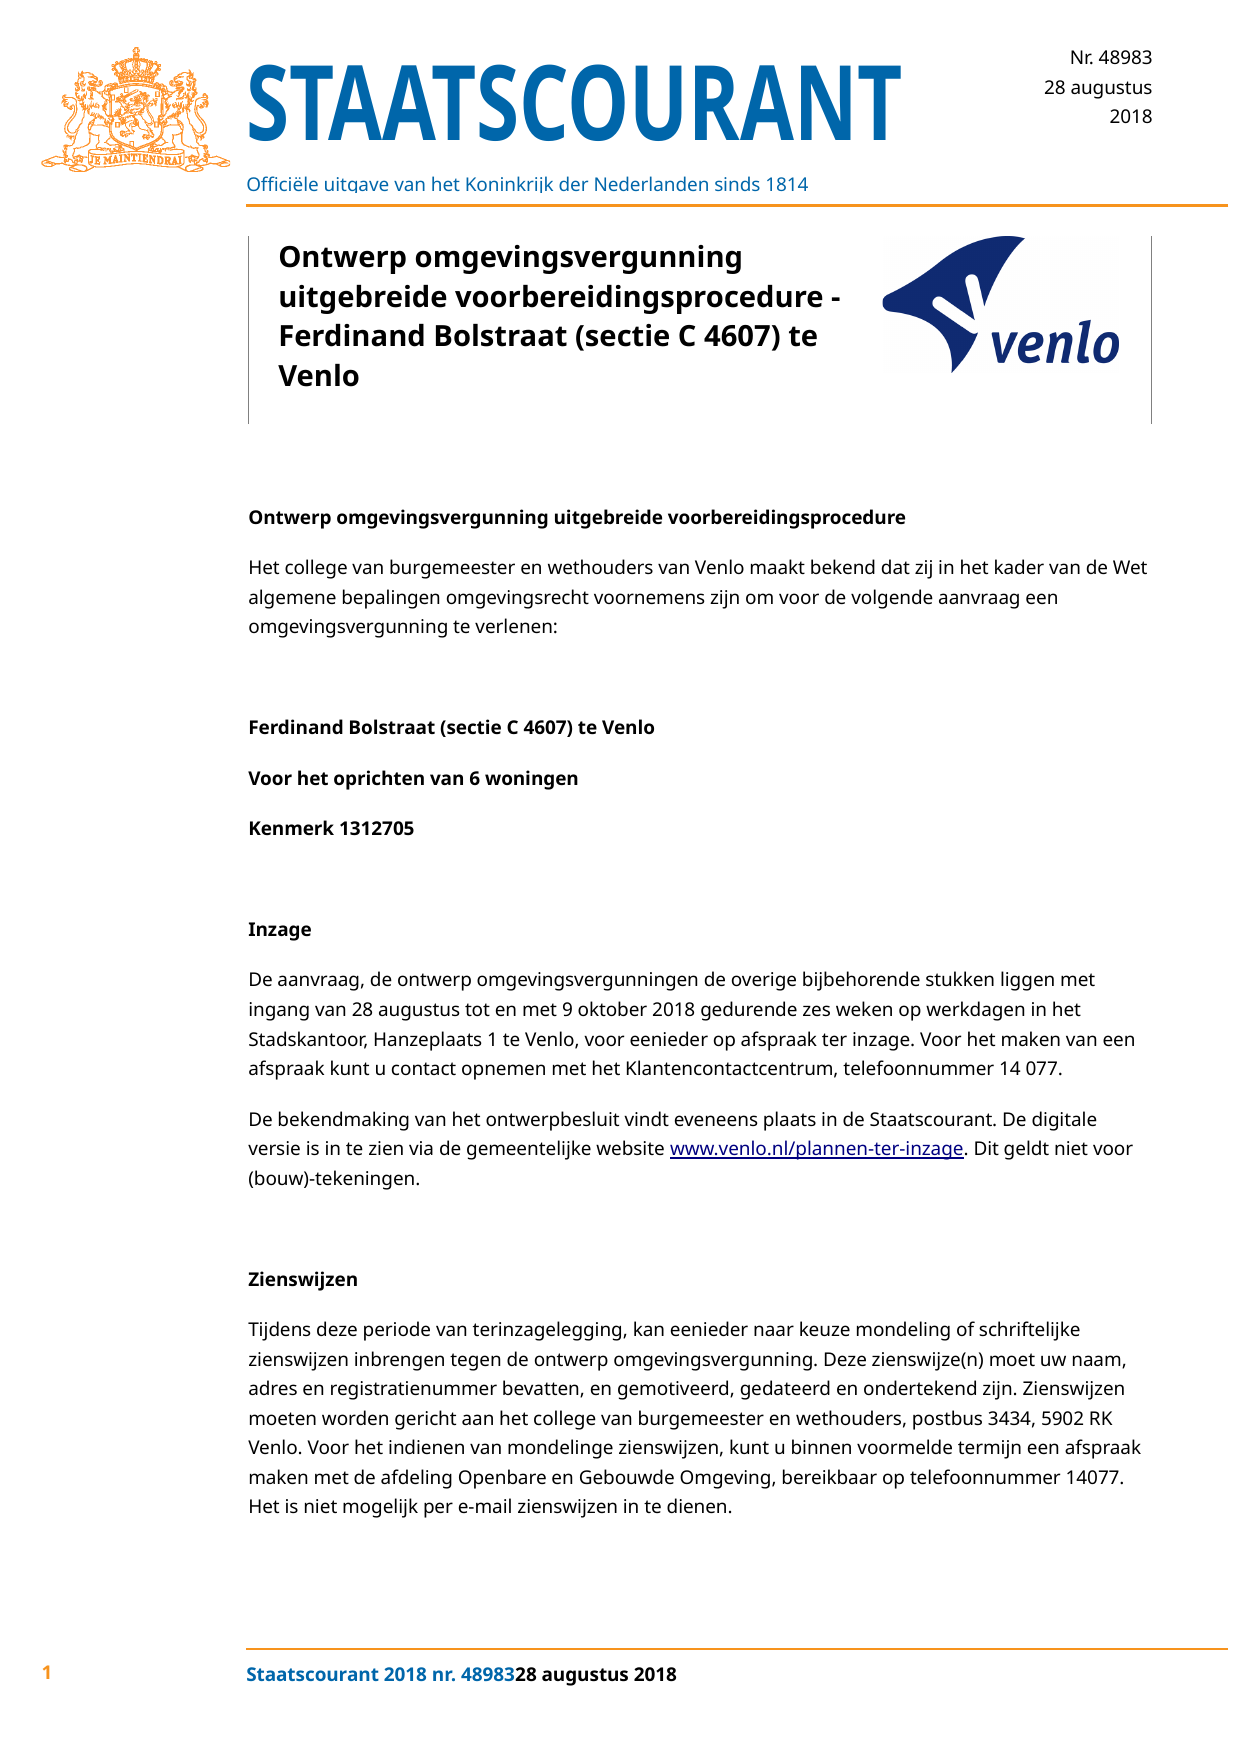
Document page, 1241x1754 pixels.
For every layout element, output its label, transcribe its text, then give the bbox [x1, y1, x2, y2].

table_header Ontwerp omgevingsvergunning uitgebreide voorbereidingsprocedure - Ferdinand Bolstraat (sectie C 4607) te Venlo [249, 236, 850, 424]
text Tijdens deze periode van terinzagelegging, kan eenieder naar keuze mondeling of schriftelijke zienswijzen inbrengen tegen de ontwerp omgevingsvergunning. Deze zienswijze(n) moet uw naam, adres en registratienummer bevatten, en gemotiveerd, gedateerd en ondertekend zijn. Zienswijzen moeten worden gericht aan het college van burgemeester en wethouders, postbus 3434, 5902 RK Venlo. Voor het indienen van mondelinge zienswijzen, kunt u binnen voormelde termijn een afspraak maken met de afdeling Openbare en Gebouwde Omgeving, bereikbaar op telefoonnummer 14077. Het is niet mogelijk per e-mail zienswijzen in te dienen. [248, 1316, 1152, 1519]
text De bekendmaking van het ontwerpbesluit vindt eveneens plaats in de Staatscourant. De digitale versie is in te zien via de gemeentelijke website www.venlo.nl/plannen-ter-inzage. Dit geldt niet voor (bouw)-tekeningen. [248, 1106, 1152, 1191]
picture [41, 47, 231, 172]
text De aanvraag, de ontwerp omgevingsvergunningen de overige bijbehorende stukken liggen met ingang van 28 augustus tot en met 9 oktober 2018 gedurende zes weken op werkdagen in het Stadskantoor, Hanzeplaats 1 te Venlo, voor eenieder op afspraak ter inzage. Voor het maken van een afspraak kunt u contact opnemen met het Klantencontactcentrum, telefoonnummer 14 077. [248, 967, 1152, 1081]
picture [882, 236, 1119, 373]
text Voor het oprichten van 6 woningen [248, 765, 1152, 791]
text Kenmerk 1312705 [248, 815, 1152, 841]
text Zienswijzen [248, 1266, 1152, 1291]
text Het college van burgemeester en wethouders van Venlo maakt bekend dat zij in het kader van de Wet algemene bepalingen omgevingsrecht voornemens zijn om voor de volgende aanvraag een omgevingsvergunning te verlenen: [248, 554, 1152, 639]
text Inzage [248, 916, 1152, 942]
table_header [850, 236, 1151, 424]
text Ontwerp omgevingsvergunning uitgebreide voorbereidingsprocedure [248, 504, 1152, 530]
text Ferdinand Bolstraat (sectie C 4607) te Venlo [248, 714, 1152, 740]
